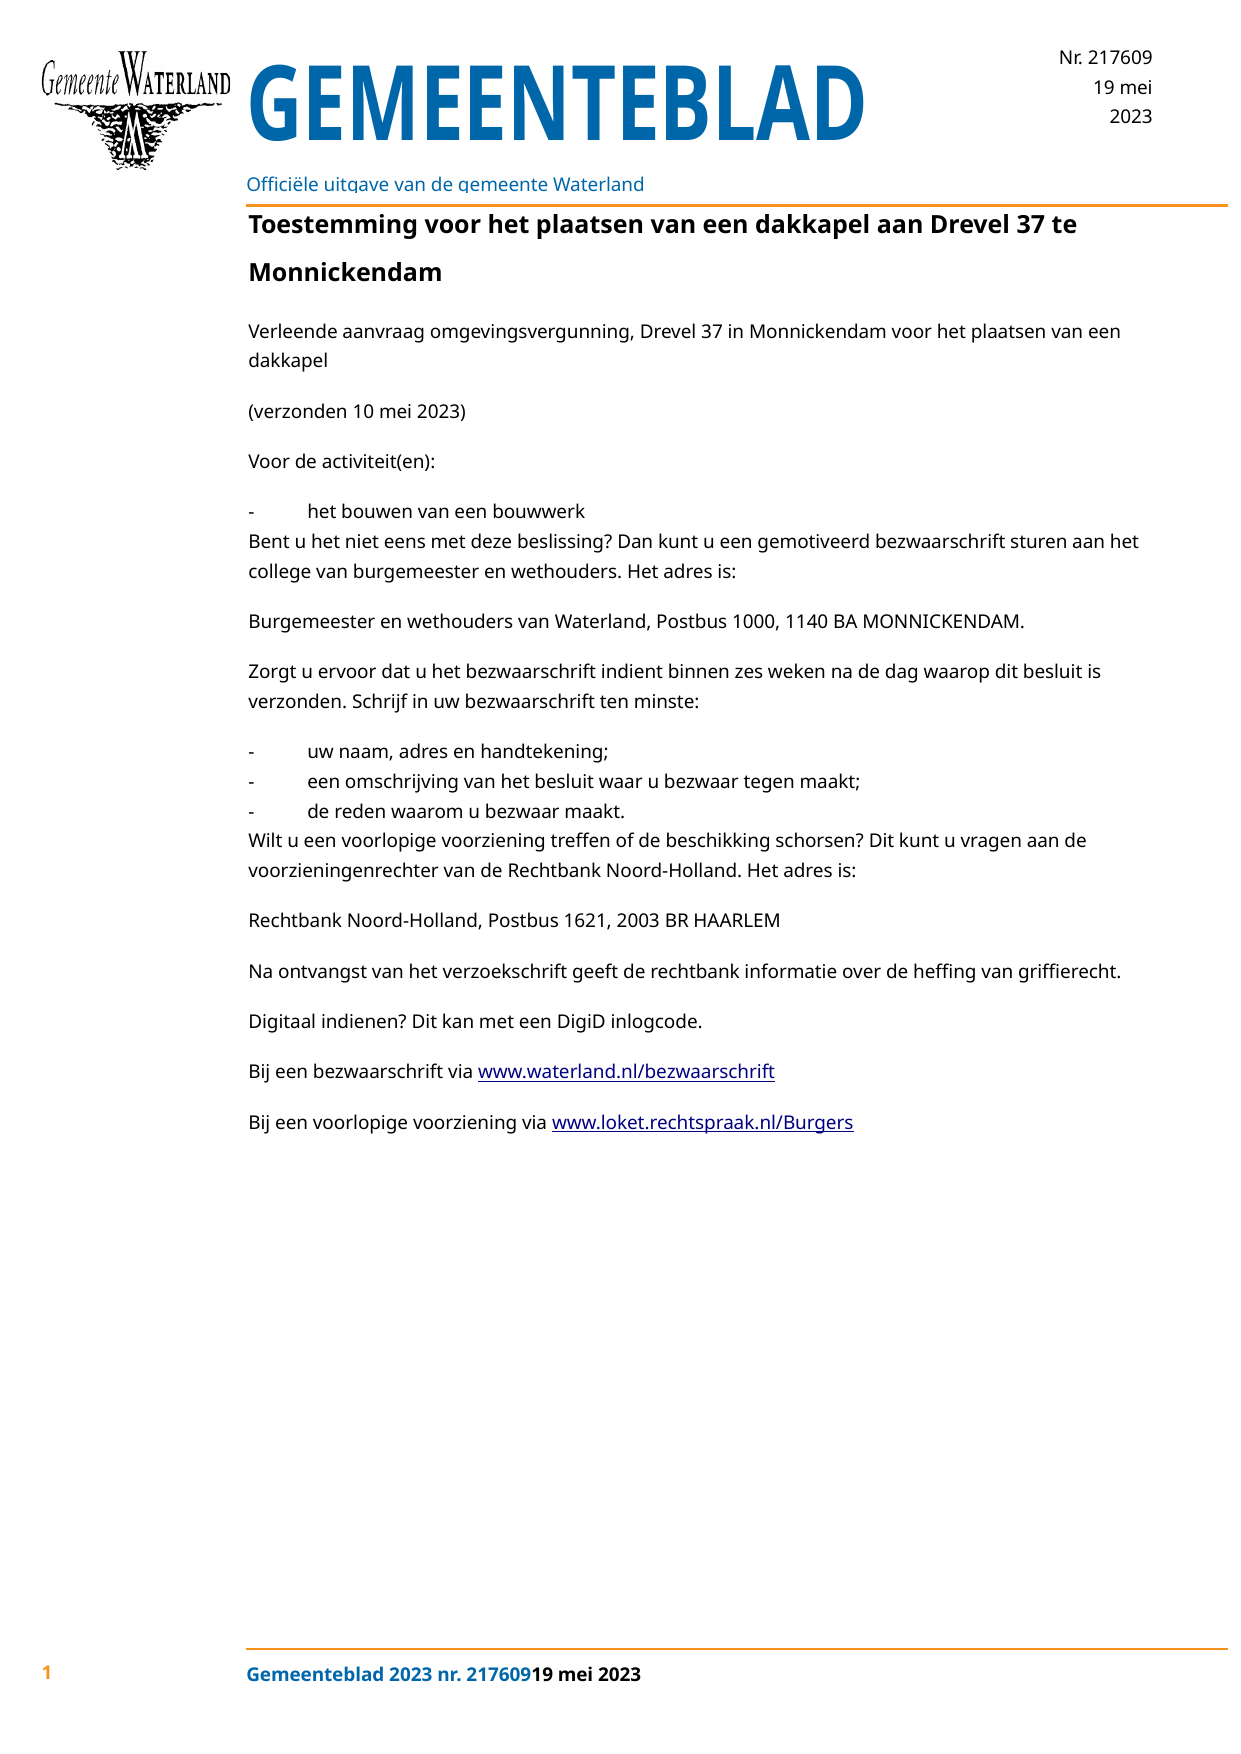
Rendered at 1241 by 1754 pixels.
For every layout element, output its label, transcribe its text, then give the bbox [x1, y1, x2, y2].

text (verzonden 10 mei 2023) [248, 398, 1152, 424]
picture [41, 47, 231, 172]
list een omschrijving van het besluit waar u bezwaar tegen maakt; [248, 768, 1152, 794]
text Burgemeester en wethouders van Waterland, Postbus 1000, 1140 BA MONNICKENDAM. [248, 608, 1152, 634]
text Bij een bezwaarschrift via www.waterland.nl/bezwaarschrift [248, 1059, 1152, 1084]
text Voor de activiteit(en): [248, 448, 1152, 474]
text Digitaal indienen? Dit kan met een DigiD inlogcode. [248, 1008, 1152, 1034]
text Na ontvangst van het verzoekschrift geeft de rechtbank informatie over de heffing van griffierecht. [248, 958, 1152, 984]
text Rechtbank Noord-Holland, Postbus 1621, 2003 BR HAARLEM [248, 907, 1152, 933]
list het bouwen van een bouwwerk [248, 499, 1152, 524]
list de reden waarom u bezwaar maakt. [248, 798, 1152, 824]
text Wilt u een voorlopige voorziening treffen of de beschikking schorsen? Dit kunt u vragen aan de voorzieningenrechter van de Rechtbank Noord-Holland. Het adres is: [248, 827, 1152, 883]
text Bij een voorlopige voorziening via www.loket.rechtspraak.nl/Burgers [248, 1109, 1152, 1135]
text Bent u het niet eens met deze beslissing? Dan kunt u een gemotiveerd bezwaarschrift sturen aan het college van burgemeester en wethouders. Het adres is: [248, 528, 1152, 584]
text Verleende aanvraag omgevingsvergunning, Drevel 37 in Monnickendam voor het plaatsen van een dakkapel [248, 318, 1152, 373]
text Toestemming voor het plaatsen van een dakkapel aan Drevel 37 te Monnickendam [248, 207, 1152, 288]
list uw naam, adres en handtekening; [248, 739, 1152, 764]
text Zorgt u ervoor dat u het bezwaarschrift indient binnen zes weken na de dag waarop dit besluit is verzonden. Schrijf in uw bezwaarschrift ten minste: [248, 659, 1152, 714]
